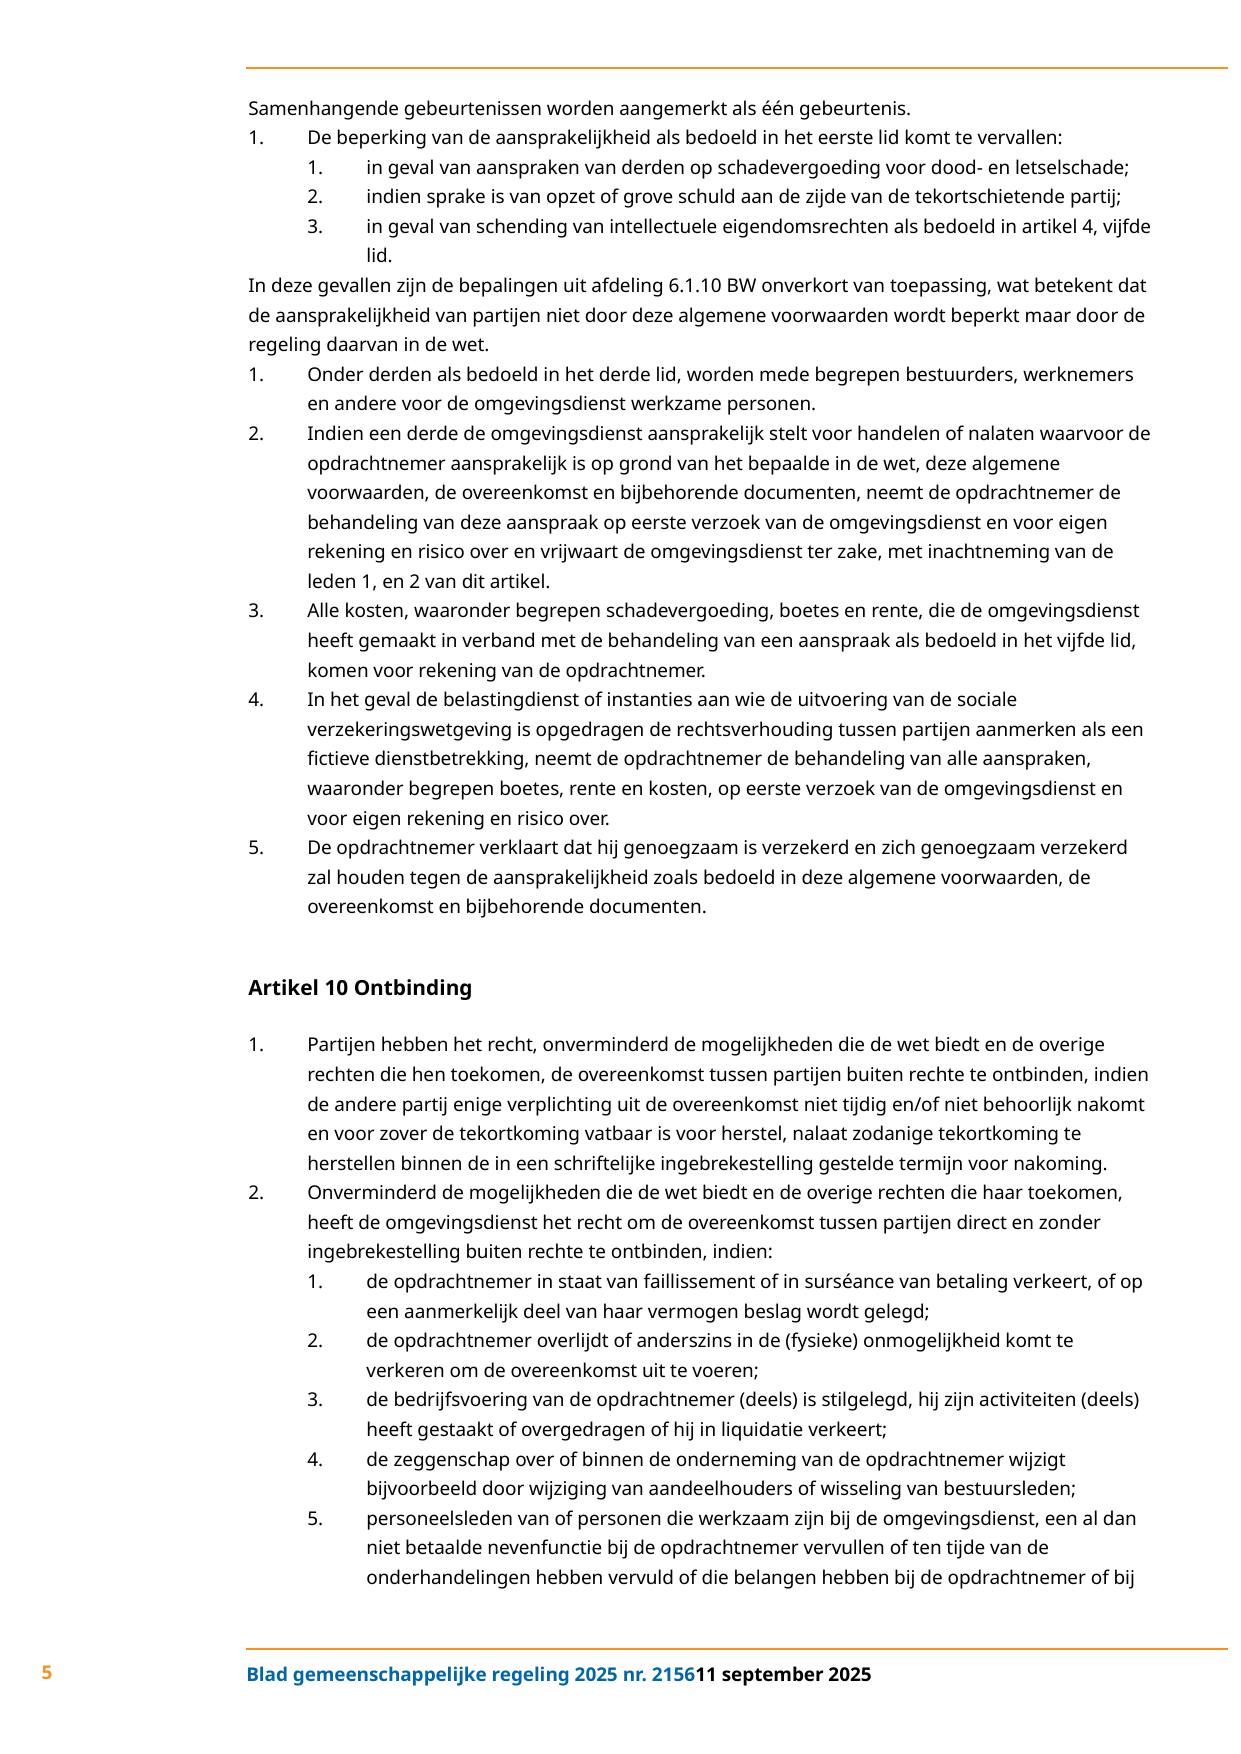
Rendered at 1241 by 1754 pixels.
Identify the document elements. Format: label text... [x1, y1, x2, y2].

list De beperking van de aansprakelijkheid als bedoeld in het eerste lid komt te vervallen: [248, 124, 1152, 150]
list in geval van schending van intellectuele eigendomsrechten als bedoeld in artikel 4, vijfde lid. [307, 213, 1152, 268]
list Alle kosten, waaronder begrepen schadevergoeding, boetes en rente, die de omgevingsdienst heeft gemaakt in verband met de behandeling van een aanspraak als bedoeld in het vijfde lid, komen voor rekening van de opdrachtnemer. [248, 598, 1152, 683]
list de opdrachtnemer in staat van faillissement of in surséance van betaling verkeert, of op een aanmerkelijk deel van haar vermogen beslag wordt gelegd; [307, 1268, 1152, 1323]
list Partijen hebben het recht, onverminderd de mogelijkheden die de wet biedt en de overige rechten die hen toekomen, de overeenkomst tussen partijen buiten rechte te ontbinden, indien de andere partij enige verplichting uit de overeenkomst niet tijdig en/of niet behoorlijk nakomt en voor zover de tekortkoming vatbaar is voor herstel, nalaat zodanige tekortkoming te herstellen binnen de in een schriftelijke ingebrekestelling gestelde termijn voor nakoming. [248, 1032, 1152, 1176]
list Onverminderd de mogelijkheden die de wet biedt en de overige rechten die haar toekomen, heeft de omgevingsdienst het recht om de overeenkomst tussen partijen direct en zonder ingebrekestelling buiten rechte te ontbinden, indien: [248, 1179, 1152, 1264]
text Samenhangende gebeurtenissen worden aangemerkt als één gebeurtenis. [248, 95, 1152, 121]
list personeelsleden van of personen die werkzaam zijn bij de omgevingsdienst, een al dan niet betaalde nevenfunctie bij de opdrachtnemer vervullen of ten tijde van de onderhandelingen hebben vervuld of die belangen hebben bij de opdrachtnemer of bij [307, 1505, 1152, 1590]
text In deze gevallen zijn de bepalingen uit afdeling 6.1.10 BW onverkort van toepassing, wat betekent dat de aansprakelijkheid van partijen niet door deze algemene voorwaarden wordt beperkt maar door de regeling daarvan in de wet. [248, 272, 1152, 357]
list de opdrachtnemer overlijdt of anderszins in de (fysieke) onmogelijkheid komt te verkeren om de overeenkomst uit te voeren; [307, 1327, 1152, 1383]
list In het geval de belastingdienst of instanties aan wie de uitvoering van de sociale verzekeringswetgeving is opgedragen de rechtsverhouding tussen partijen aanmerken als een fictieve dienstbetrekking, neemt de opdrachtnemer de behandeling van alle aanspraken, waaronder begrepen boetes, rente en kosten, op eerste verzoek van de omgevingsdienst en voor eigen rekening en risico over. [248, 686, 1152, 831]
list Onder derden als bedoeld in het derde lid, worden mede begrepen bestuurders, werknemers en andere voor de omgevingsdienst werkzame personen. [248, 361, 1152, 416]
list indien sprake is van opzet of grove schuld aan de zijde van de tekortschietende partij; [307, 183, 1152, 209]
list De opdrachtnemer verklaart dat hij genoegzaam is verzekerd en zich genoegzaam verzekerd zal houden tegen de aansprakelijkheid zoals bedoeld in deze algemene voorwaarden, de overeenkomst en bijbehorende documenten. [248, 834, 1152, 919]
text Artikel 10 Ontbinding [248, 973, 1152, 1002]
list de bedrijfsvoering van de opdrachtnemer (deels) is stilgelegd, hij zijn activiteiten (deels) heeft gestaakt of overgedragen of hij in liquidatie verkeert; [307, 1387, 1152, 1442]
list in geval van aanspraken van derden op schadevergoeding voor dood- en letselschade; [307, 154, 1152, 180]
picture [41, 47, 231, 172]
list Indien een derde de omgevingsdienst aansprakelijk stelt voor handelen of nalaten waarvoor de opdrachtnemer aansprakelijk is op grond van het bepaalde in de wet, deze algemene voorwaarden, de overeenkomst en bijbehorende documenten, neemt de opdrachtnemer de behandeling van deze aanspraak op eerste verzoek van de omgevingsdienst en voor eigen rekening en risico over en vrijwaart de omgevingsdienst ter zake, met inachtneming van de leden 1, en 2 van dit artikel. [248, 420, 1152, 594]
list de zeggenschap over of binnen de onderneming van de opdrachtnemer wijzigt bijvoorbeeld door wijziging van aandeelhouders of wisseling van bestuursleden; [307, 1446, 1152, 1501]
